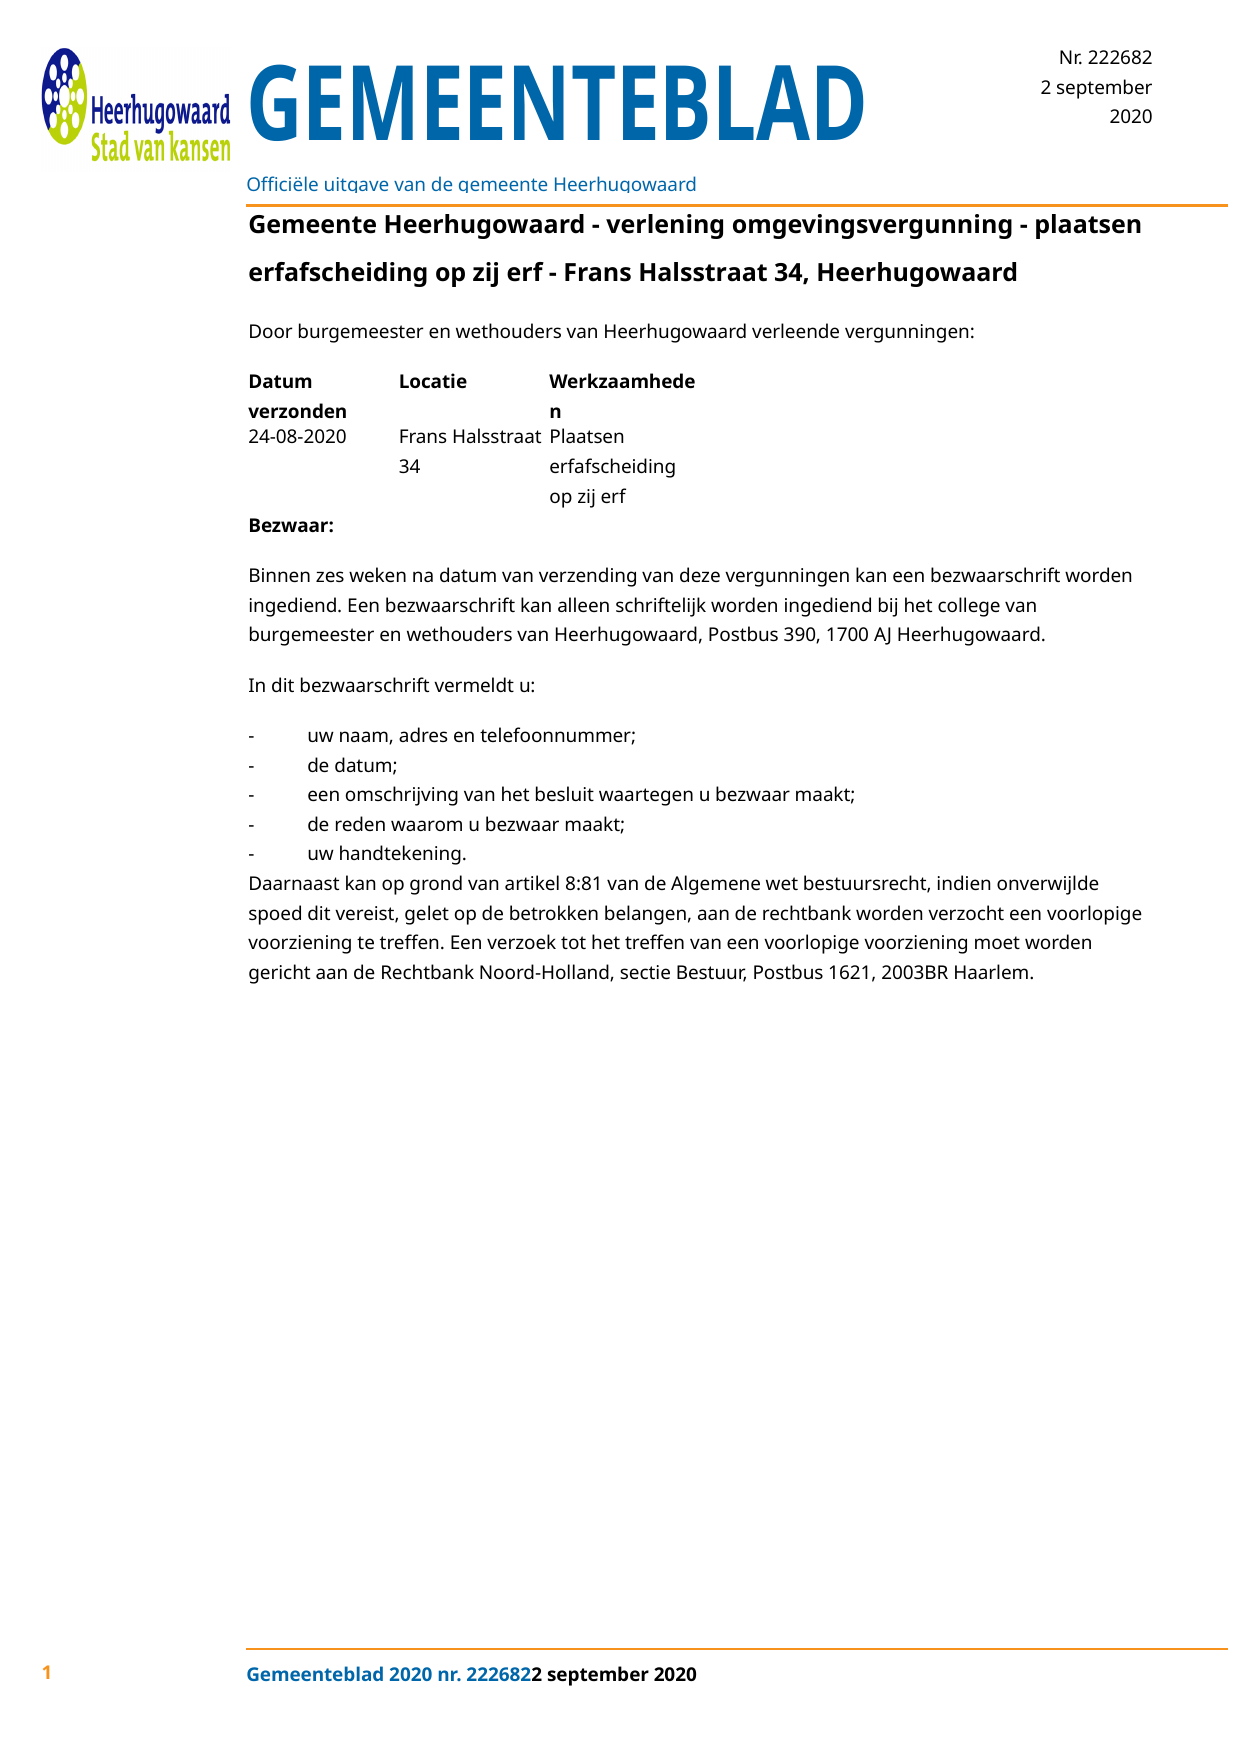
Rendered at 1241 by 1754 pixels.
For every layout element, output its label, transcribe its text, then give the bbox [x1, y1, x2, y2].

list een omschrijving van het besluit waartegen u bezwaar maakt; [248, 781, 1152, 807]
text Binnen zes weken na datum van verzending van deze vergunningen kan een bezwaarschrift worden ingediend. Een bezwaarschrift kan alleen schriftelijk worden ingediend bij het college van burgemeester en wethouders van Heerhugowaard, Postbus 390, 1700 AJ Heerhugowaard. [248, 562, 1152, 647]
table_header Datum verzonden [248, 369, 398, 424]
text Bezwaar: [248, 512, 1152, 538]
text In dit bezwaarschrift vermeldt u: [248, 672, 1152, 698]
table_header Werkzaamheden [549, 369, 700, 424]
text Daarnaast kan op grond van artikel 8:81 van de Algemene wet bestuursrecht, indien onverwijlde spoed dit vereist, gelet op de betrokken belangen, aan de rechtbank worden verzocht een voorlopige voorziening te treffen. Een verzoek tot het treffen van een voorlopige voorziening moet worden gericht aan de Rechtbank Noord-Holland, sectie Bestuur, Postbus 1621, 2003BR Haarlem. [248, 870, 1152, 985]
text Door burgemeester en wethouders van Heerhugowaard verleende vergunningen: [248, 318, 1152, 344]
table_cell Frans Halsstraat 34 [399, 424, 549, 509]
table_cell 24-08-2020 [248, 424, 398, 509]
picture [41, 47, 231, 172]
list uw handtekening. [248, 841, 1152, 866]
table_header Locatie [399, 369, 549, 424]
text Gemeente Heerhugowaard - verlening omgevingsvergunning - plaatsen erfafscheiding op zij erf - Frans Halsstraat 34, Heerhugowaard [248, 207, 1152, 288]
table_cell Plaatsen erfafscheiding op zij erf [549, 424, 700, 509]
list de reden waarom u bezwaar maakt; [248, 811, 1152, 837]
list uw naam, adres en telefoonnummer; [248, 722, 1152, 748]
list de datum; [248, 752, 1152, 778]
